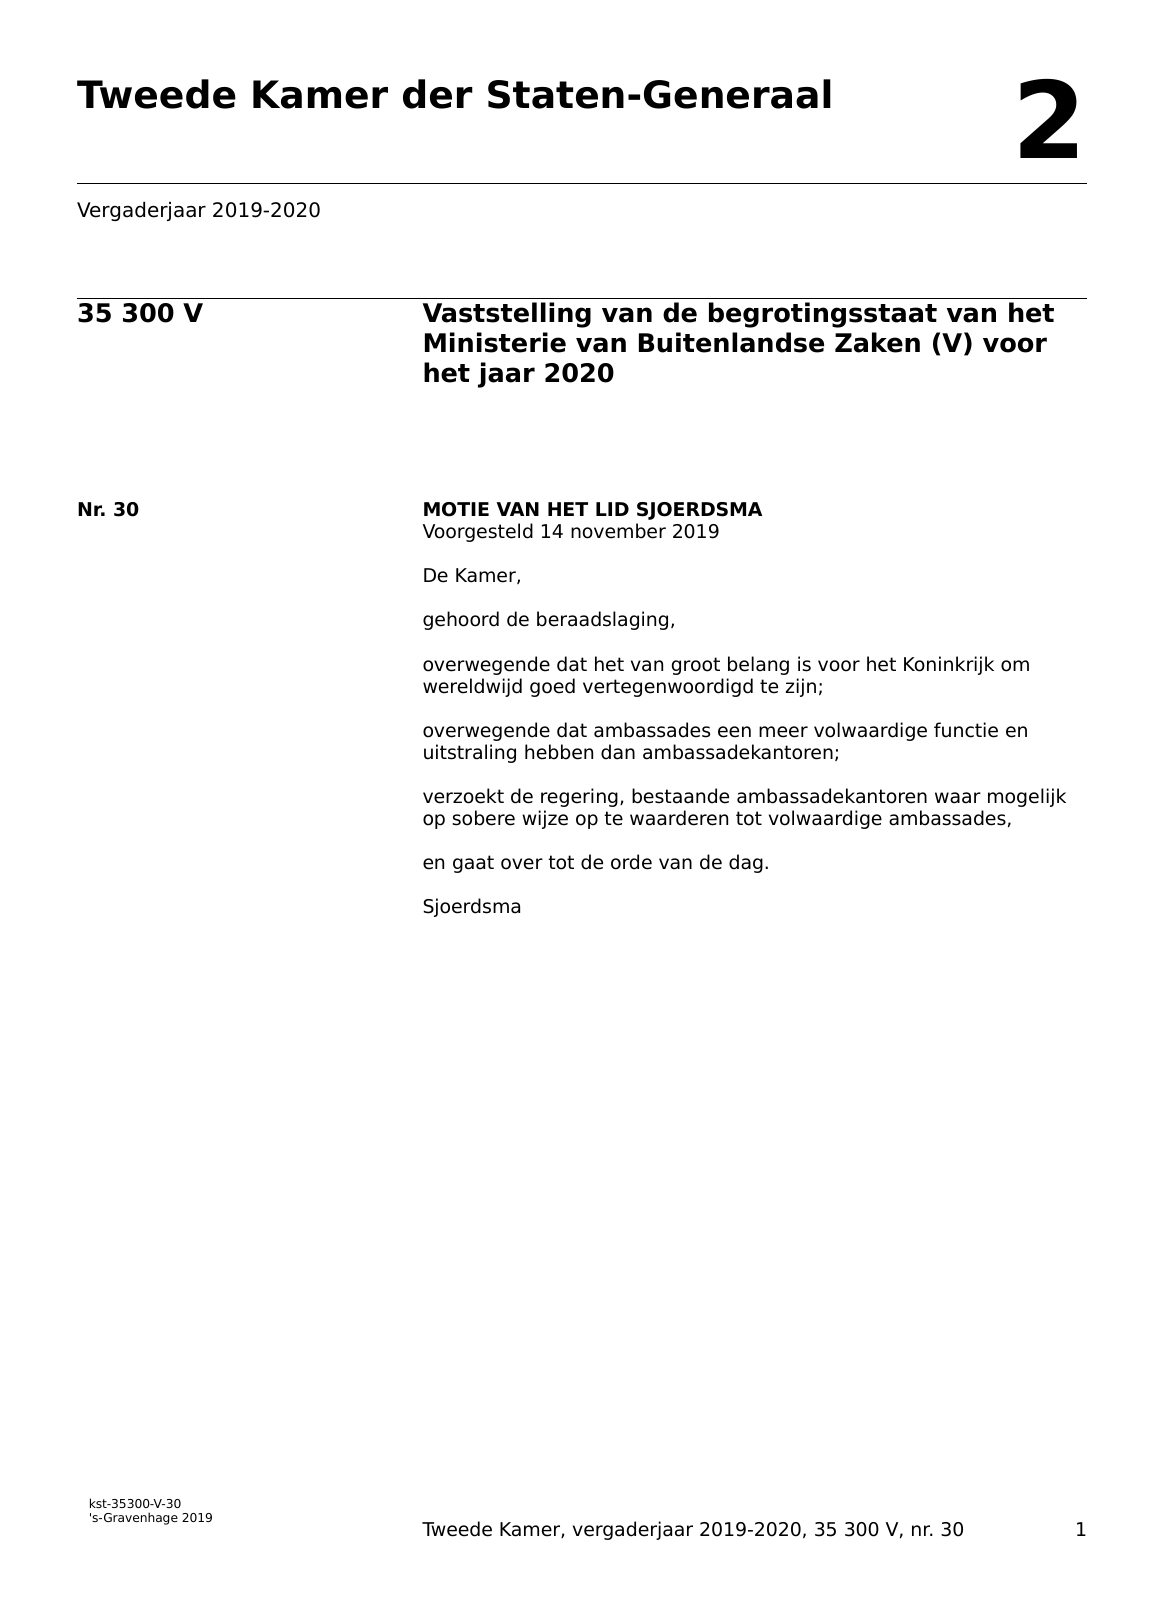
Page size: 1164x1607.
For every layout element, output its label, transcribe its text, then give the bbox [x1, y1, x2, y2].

text gehoord de beraadslaging, [422, 609, 1087, 631]
table_cell Vergaderjaar 2019-2020 [77, 184, 1087, 298]
text kst-35300-V-30 [88, 1497, 323, 1511]
subtitle 35 300 V Vaststelling van de begrotingsstaat van het Ministerie van Buitenlandse Zaken (V) voor het jaar 2020 [77, 299, 1087, 388]
text overwegende dat het van groot belang is voor het Koninkrijk om wereldwijd goed vertegenwoordigd te zijn; [422, 653, 1087, 697]
text Voorgesteld 14 november 2019 [422, 521, 1087, 543]
table_header 2 [886, 59, 1087, 183]
text Sjoerdsma [422, 896, 1087, 918]
text verzoekt de regering, bestaande ambassadekantoren waar mogelijk op sobere wijze op te waarderen tot volwaardige ambassades, [422, 786, 1087, 830]
text 's-Gravenhage 2019 [88, 1511, 323, 1525]
text en gaat over tot de orde van de dag. [422, 852, 1087, 874]
text overwegende dat ambassades een meer volwaardige functie en uitstraling hebben dan ambassadekantoren; [422, 720, 1087, 764]
text De Kamer, [422, 565, 1087, 587]
subtitle Nr. 30 MOTIE VAN HET LID SJOERDSMA [77, 499, 1087, 521]
table_header Tweede Kamer der Staten-Generaal [77, 59, 886, 183]
